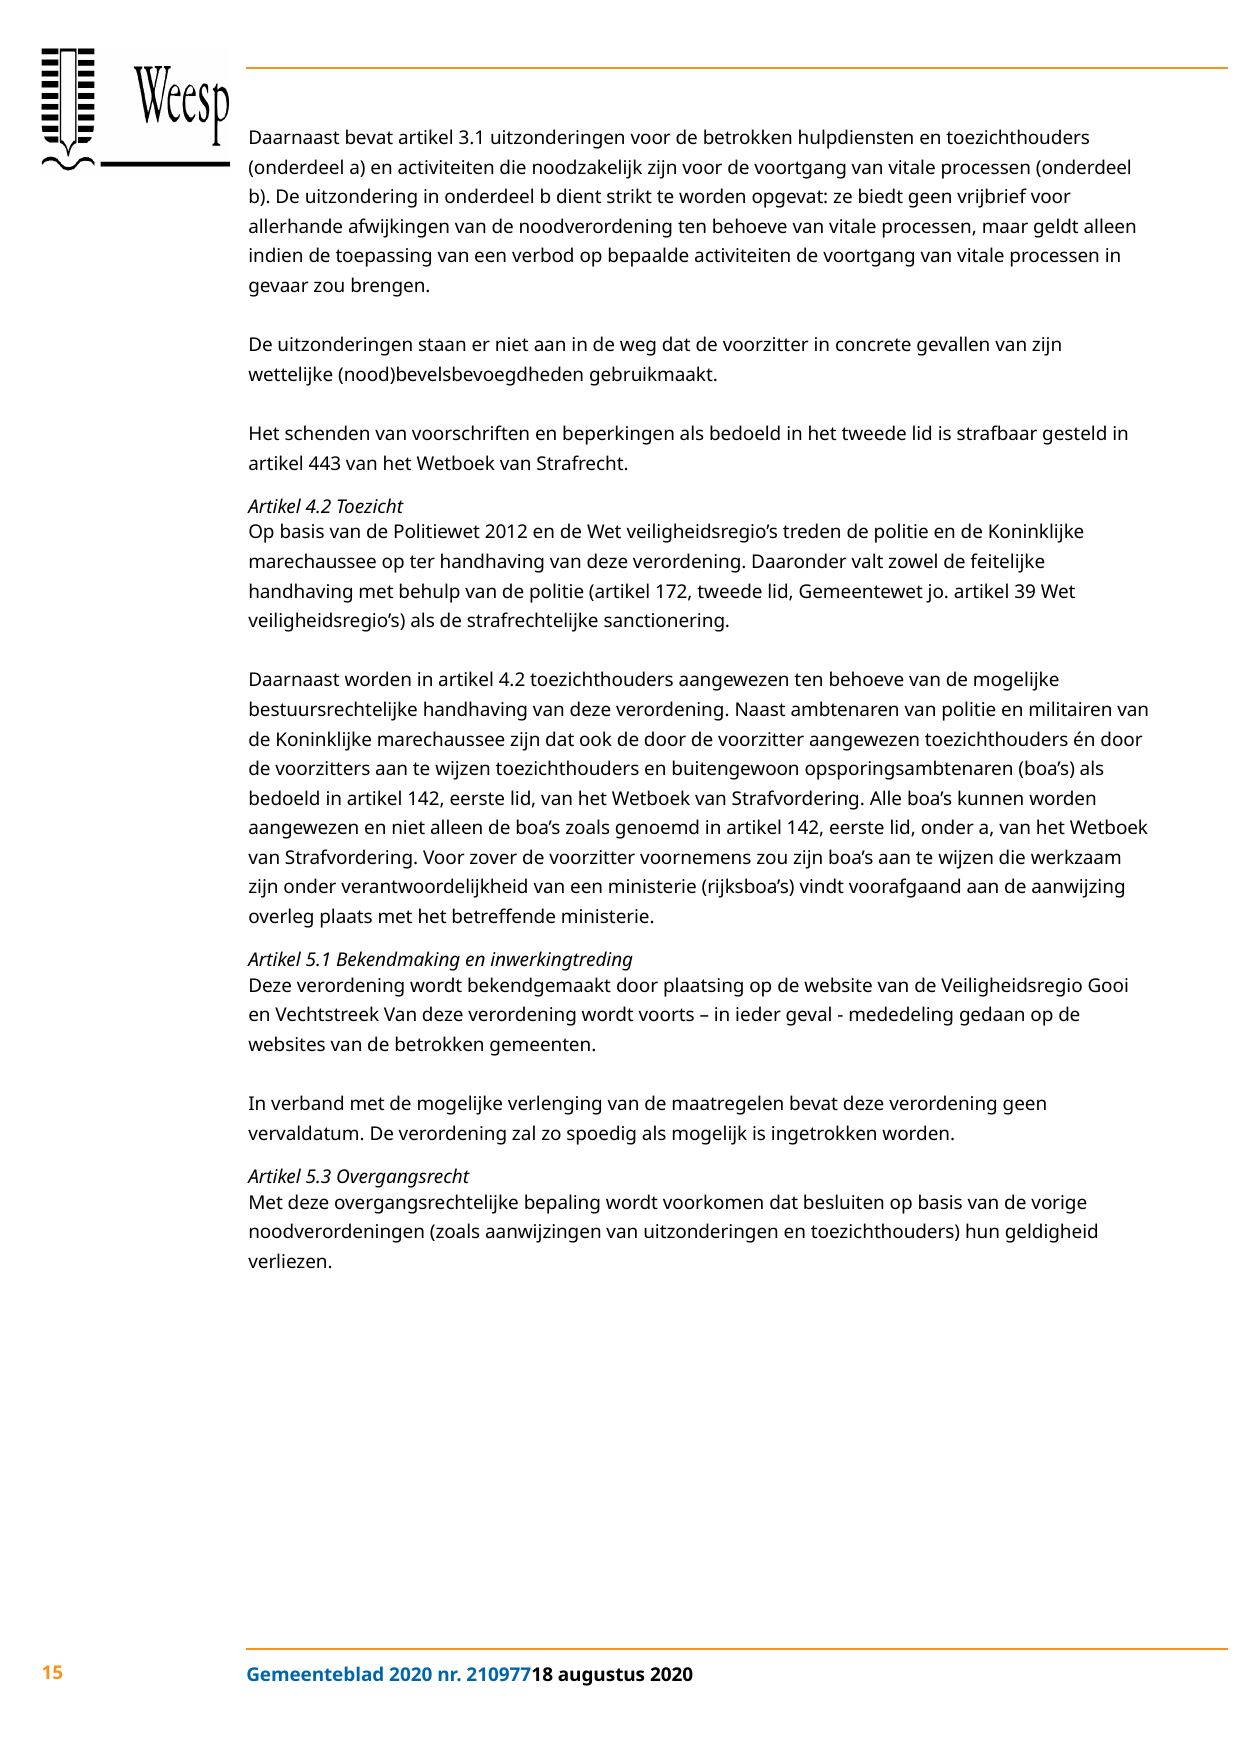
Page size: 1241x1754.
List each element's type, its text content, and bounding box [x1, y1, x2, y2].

text Daarnaast worden in artikel 4.2 toezichthouders aangewezen ten behoeve van de mogelijke bestuursrechtelijke handhaving van deze verordening. Naast ambtenaren van politie en militairen van de Koninklijke marechaussee zijn dat ook de door de voorzitter aangewezen toezichthouders én door de voorzitters aan te wijzen toezichthouders en buitengewoon opsporingsambtenaren (boa’s) als bedoeld in artikel 142, eerste lid, van het Wetboek van Strafvordering. Alle boa’s kunnen worden aangewezen en niet alleen de boa’s zoals genoemd in artikel 142, eerste lid, onder a, van het Wetboek van Strafvordering. Voor zover de voorzitter voornemens zou zijn boa’s aan te wijzen die werkzaam zijn onder verantwoordelijkheid van een ministerie (rijksboa’s) vindt voorafgaand aan de aanwijzing overleg plaats met het betreffende ministerie. [248, 667, 1152, 929]
text Artikel 5.3 Overgangsrecht [248, 1163, 1152, 1189]
text Het schenden van voorschriften en beperkingen als bedoeld in het tweede lid is strafbaar gesteld in artikel 443 van het Wetboek van Strafrecht. [248, 420, 1152, 476]
text Deze verordening wordt bekendgemaakt door plaatsing op de website van de Veiligheidsregio Gooi en Vechtstreek Van deze verordening wordt voorts – in ieder geval - mededeling gedaan op de websites van de betrokken gemeenten. [248, 972, 1152, 1057]
picture [41, 47, 231, 172]
text Daarnaast bevat artikel 3.1 uitzonderingen voor de betrokken hulpdiensten en toezichthouders (onderdeel a) en activiteiten die noodzakelijk zijn voor de voortgang van vitale processen (onderdeel b). De uitzondering in onderdeel b dient strikt te worden opgevat: ze biedt geen vrijbrief voor allerhande afwijkingen van de noodverordening ten behoeve van vitale processen, maar geldt alleen indien de toepassing van een verbod op bepaalde activiteiten de voortgang van vitale processen in gevaar zou brengen. [248, 124, 1152, 298]
text Met deze overgangsrechtelijke bepaling wordt voorkomen dat besluiten op basis van de vorige noodverordeningen (zoals aanwijzingen van uitzonderingen en toezichthouders) hun geldigheid verliezen. [248, 1189, 1152, 1274]
text Artikel 4.2 Toezicht [248, 493, 1152, 519]
text In verband met de mogelijke verlenging van de maatregelen bevat deze verordening geen vervaldatum. De verordening zal zo spoedig als mogelijk is ingetrokken worden. [248, 1090, 1152, 1146]
text Artikel 5.1 Bekendmaking en inwerkingtreding [248, 946, 1152, 972]
text Op basis van de Politiewet 2012 en de Wet veiligheidsregio’s treden de politie en de Koninklijke marechaussee op ter handhaving van deze verordening. Daaronder valt zowel de feitelijke handhaving met behulp van de politie (artikel 172, tweede lid, Gemeentewet jo. artikel 39 Wet veiligheidsregio’s) als de strafrechtelijke sanctionering. [248, 519, 1152, 633]
text De uitzonderingen staan er niet aan in de weg dat de voorzitter in concrete gevallen van zijn wettelijke (nood)bevelsbevoegdheden gebruikmaakt. [248, 331, 1152, 387]
